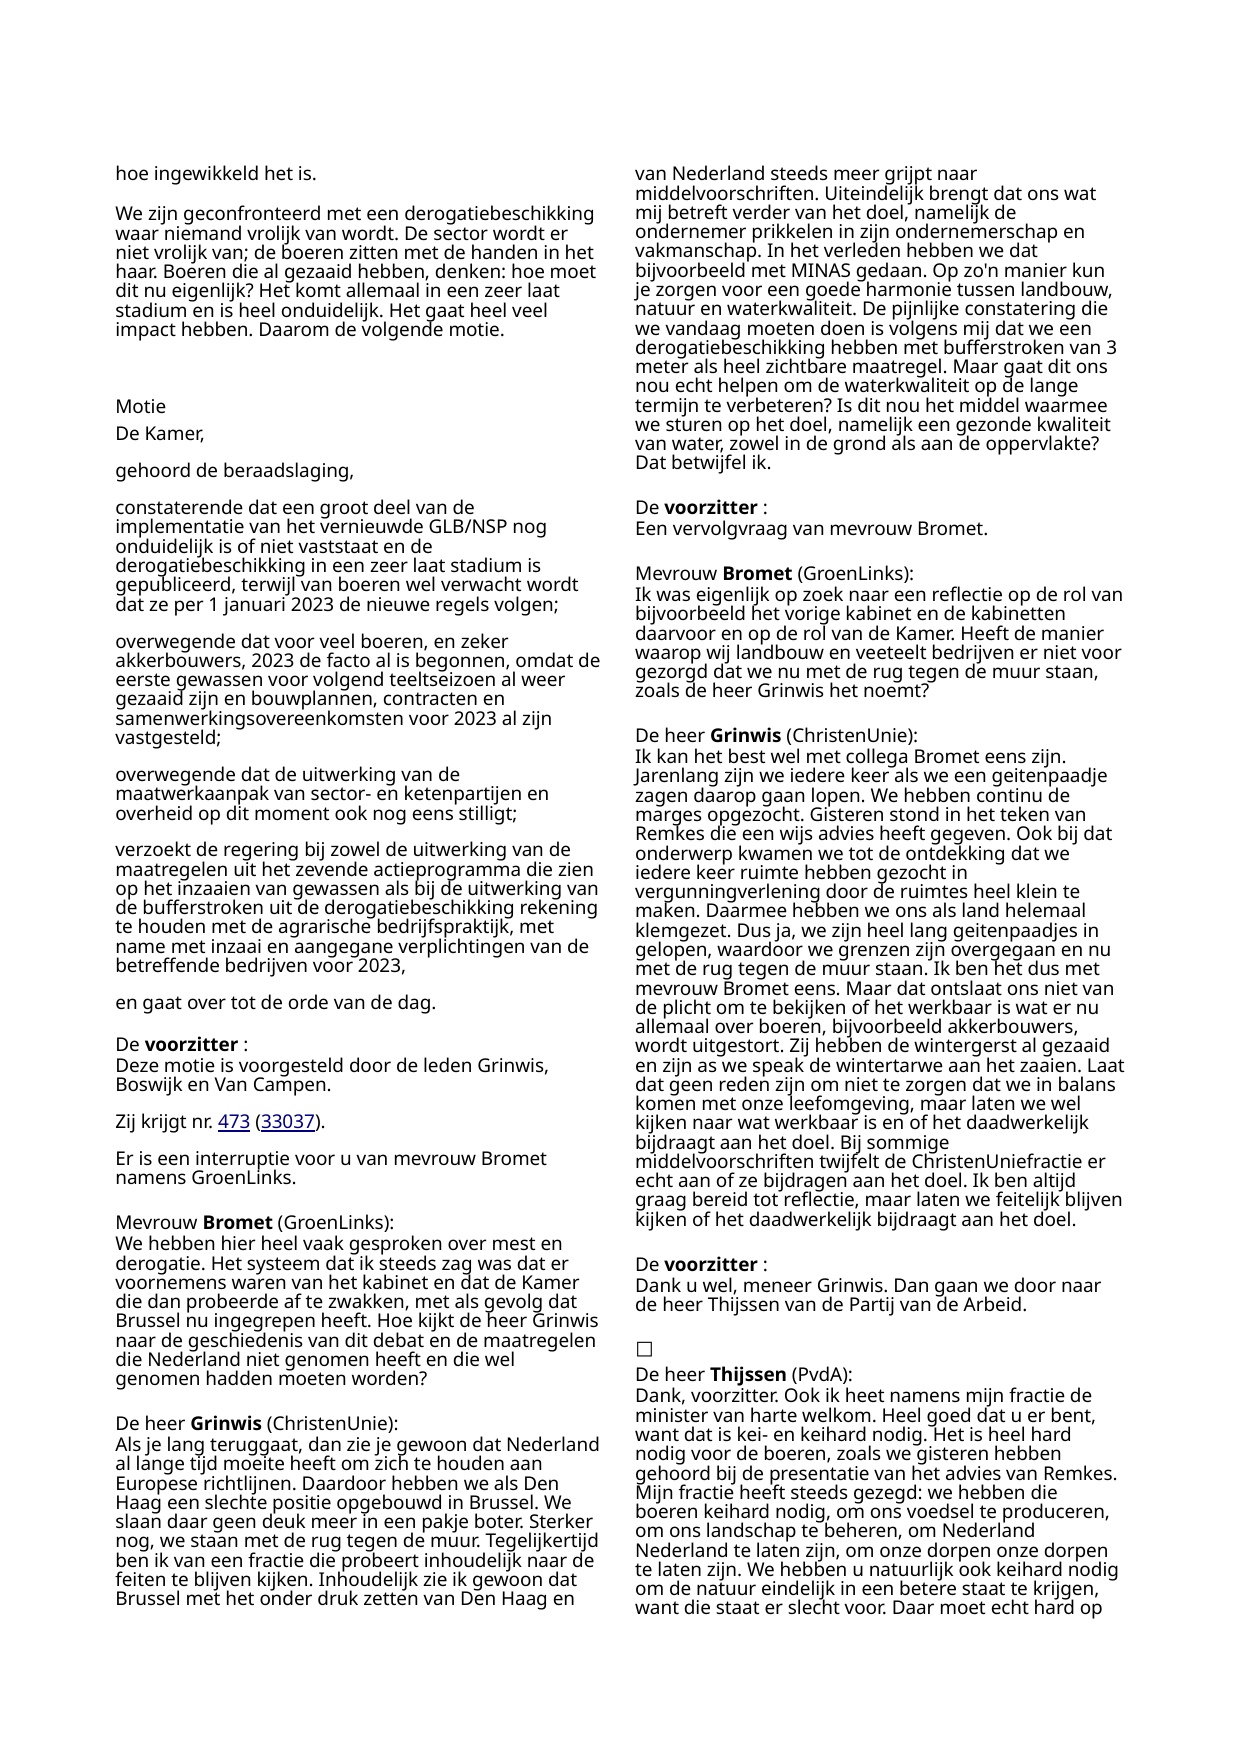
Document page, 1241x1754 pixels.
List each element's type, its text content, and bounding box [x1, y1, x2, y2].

text van Nederland steeds meer grijpt naar middelvoorschriften. Uiteindelijk brengt dat ons wat mij betreft verder van het doel, namelijk de ondernemer prikkelen in zijn ondernemerschap en vakmanschap. In het verleden hebben we dat bijvoorbeeld met MINAS gedaan. Op zo'n manier kun je zorgen voor een goede harmonie tussen landbouw, natuur en waterkwaliteit. De pijnlijke constatering die we vandaag moeten doen is volgens mij dat we een derogatiebeschikking hebben met bufferstroken van 3 meter als heel zichtbare maatregel. Maar gaat dit ons nou echt helpen om de waterkwaliteit op de lange termijn te verbeteren? Is dit nou het middel waarmee we sturen op het doel, namelijk een gezonde kwaliteit van water, zowel in de grond als aan de oppervlakte? Dat betwijfel ik. [635, 165, 1125, 474]
text We zijn geconfronteerd met een derogatiebeschikking waar niemand vrolijk van wordt. De sector wordt er niet vrolijk van; de boeren zitten met de handen in het haar. Boeren die al gezaaid hebben, denken: hoe moet dit nu eigenlijk? Het komt allemaal in een zeer laat stadium en is heel onduidelijk. Het gaat heel veel impact hebben. Daarom de volgende motie. [115, 205, 605, 340]
text De heer Grinwis (ChristenUnie): [635, 722, 1125, 748]
text overwegende dat de uitwerking van de maatwerkaanpak van sector- en ketenpartijen en overheid op dit moment ook nog eens stilligt; [115, 766, 605, 824]
text De voorzitter : [635, 1251, 1125, 1277]
text We hebben hier heel vaak gesproken over mest en derogatie. Het systeem dat ik steeds zag was dat er voornemens waren van het kabinet en dat de Kamer die dan probeerde af te zwakken, met als gevolg dat Brussel nu ingegrepen heeft. Hoe kijkt de heer Grinwis naar de geschiedenis van dit debat en de maatregelen die Nederland niet genomen heeft en die wel genomen hadden moeten worden? [115, 1235, 605, 1389]
text Zij krijgt nr. 473 (33037). [115, 1113, 605, 1132]
text Er is een interruptie voor u van mevrouw Bromet namens GroenLinks. [115, 1150, 605, 1189]
text Ik was eigenlijk op zoek naar een reflectie op de rol van bijvoorbeeld het vorige kabinet en de kabinetten daarvoor en op de rol van de Kamer. Heeft de manier waarop wij landbouw en veeteelt bedrijven er niet voor gezorgd dat we nu met de rug tegen de muur staan, zoals de heer Grinwis het noemt? [635, 586, 1125, 702]
text Ik kan het best wel met collega Bromet eens zijn. Jarenlang zijn we iedere keer als we een geitenpaadje zagen daarop gaan lopen. We hebben continu de marges opgezocht. Gisteren stond in het teken van Remkes die een wijs advies heeft gegeven. Ook bij dat onderwerp kwamen we tot de ontdekking dat we iedere keer ruimte hebben gezocht in vergunningverlening door de ruimtes heel klein te maken. Daarmee hebben we ons als land helemaal klemgezet. Dus ja, we zijn heel lang geitenpaadjes in gelopen, waardoor we grenzen zijn overgegaan en nu met de rug tegen de muur staan. Ik ben het dus met mevrouw Bromet eens. Maar dat ontslaat ons niet van de plicht om te bekijken of het werkbaar is wat er nu allemaal over boeren, bijvoorbeeld akkerbouwers, wordt uitgestort. Zij hebben de wintergerst al gezaaid en zijn as we speak de wintertarwe aan het zaaien. Laat dat geen reden zijn om niet te zorgen dat we in balans komen met onze leefomgeving, maar laten we wel kijken naar wat werkbaar is en of het daadwerkelijk bijdraagt aan het doel. Bij sommige middelvoorschriften twijfelt de ChristenUniefractie er echt aan of ze bijdragen aan het doel. Ik ben altijd graag bereid tot reflectie, maar laten we feitelijk blijven kijken of het daadwerkelijk bijdraagt aan het doel. [635, 748, 1125, 1230]
text De Kamer, [115, 425, 605, 444]
text en gaat over tot de orde van de dag. [115, 994, 605, 1013]
text overwegende dat voor veel boeren, en zeker akkerbouwers, 2023 de facto al is begonnen, omdat de eerste gewassen voor volgend teeltseizoen al weer gezaaid zijn en bouwplannen, contracten en samenwerkingsovereenkomsten voor 2023 al zijn vastgesteld; [115, 633, 605, 748]
text hoe ingewikkeld het is. [115, 165, 605, 184]
text Dank u wel, meneer Grinwis. Dan gaan we door naar de heer Thijssen van de Partij van de Arbeid. [635, 1277, 1125, 1315]
text De voorzitter : [115, 1031, 605, 1057]
text gehoord de beraadslaging, [115, 462, 605, 482]
text De heer Thijssen (PvdA): [635, 1362, 1125, 1387]
text Deze motie is voorgesteld door de leden Grinwis, Boswijk en Van Campen. [115, 1057, 605, 1095]
text Dank, voorzitter. Ook ik heet namens mijn fractie de minister van harte welkom. Heel goed dat u er bent, want dat is kei- en keihard nodig. Het is heel hard nodig voor de boeren, zoals we gisteren hebben gehoord bij de presentatie van het advies van Remkes. Mijn fractie heeft steeds gezegd: we hebben die boeren keihard nodig, om ons voedsel te produceren, om ons landschap te beheren, om Nederland Nederland te laten zijn, om onze dorpen onze dorpen te laten zijn. We hebben u natuurlijk ook keihard nodig om de natuur eindelijk in een betere staat te krijgen, want die staat er slecht voor. Daar moet echt hard op [635, 1387, 1125, 1619]
text Mevrouw Bromet (GroenLinks): [115, 1209, 605, 1235]
text Mevrouw Bromet (GroenLinks): [635, 560, 1125, 586]
text De heer Grinwis (ChristenUnie): [115, 1410, 605, 1436]
text Motie [115, 394, 605, 419]
text constaterende dat een groot deel van de implementatie van het vernieuwde GLB/NSP nog onduidelijk is of niet vaststaat en de derogatiebeschikking in een zeer laat stadium is gepubliceerd, terwijl van boeren wel verwacht wordt dat ze per 1 januari 2023 de nieuwe regels volgen; [115, 499, 605, 615]
text De voorzitter : [635, 494, 1125, 520]
text Een vervolgvraag van mevrouw Bromet. [635, 520, 1125, 539]
text Als je lang teruggaat, dan zie je gewoon dat Nederland al lange tijd moeite heeft om zich te houden aan Europese richtlijnen. Daardoor hebben we als Den Haag een slechte positie opgebouwd in Brussel. We slaan daar geen deuk meer in een pakje boter. Sterker nog, we staan met de rug tegen de muur. Tegelijkertijd ben ik van een fractie die probeert inhoudelijk naar de feiten te blijven kijken. Inhoudelijk zie ik gewoon dat Brussel met het onder druk zetten van Den Haag en [115, 1436, 605, 1609]
text ⬜ [635, 1336, 1125, 1362]
text verzoekt de regering bij zowel de uitwerking van de maatregelen uit het zevende actieprogramma die zien op het inzaaien van gewassen als bij de uitwerking van de bufferstroken uit de derogatiebeschikking rekening te houden met de agrarische bedrijfspraktijk, met name met inzaai en aangegane verplichtingen van de betreffende bedrijven voor 2023, [115, 841, 605, 976]
